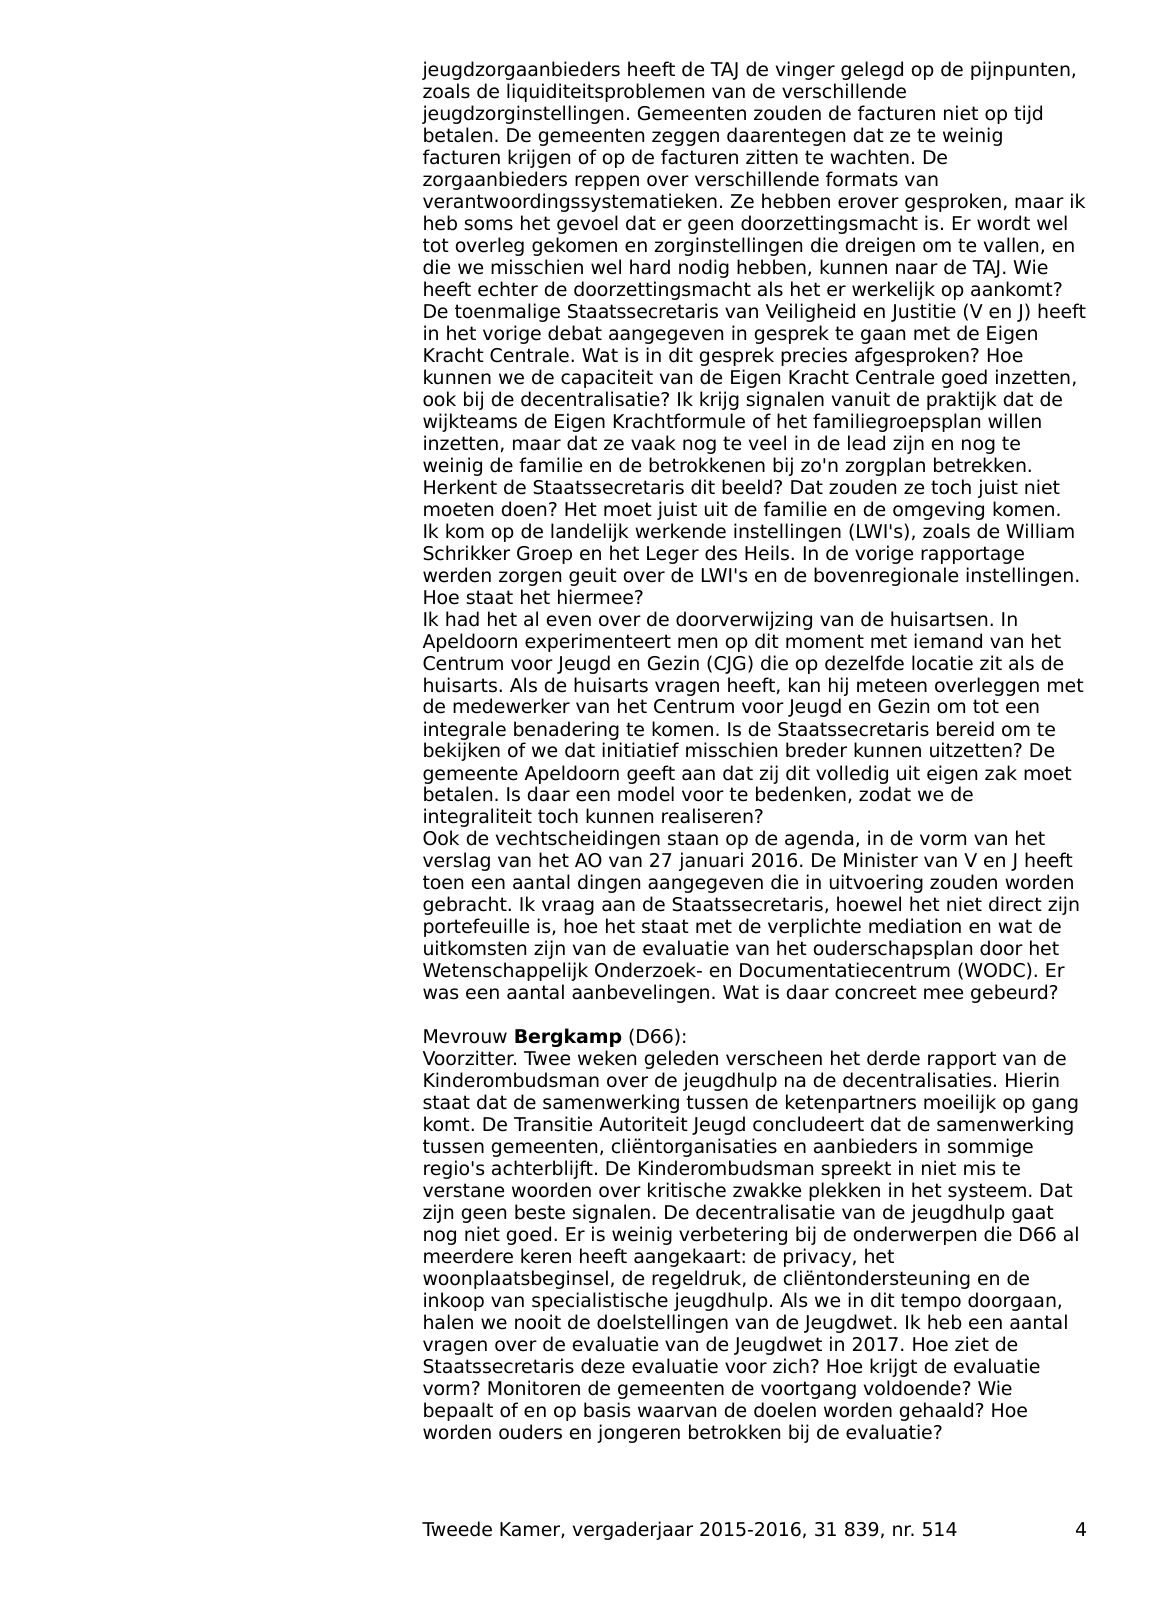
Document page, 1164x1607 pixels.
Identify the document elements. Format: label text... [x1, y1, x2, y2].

text Ik kom op de landelijk werkende instellingen (LWI's), zoals de William Schrikker Groep en het Leger des Heils. In de vorige rapportage werden zorgen geuit over de LWI's en de bovenregionale instellingen. Hoe staat het hiermee? [422, 521, 1087, 608]
text De toenmalige Staatssecretaris van Veiligheid en Justitie (V en J) heeft in het vorige debat aangegeven in gesprek te gaan met de Eigen Kracht Centrale. Wat is in dit gesprek precies afgesproken? Hoe kunnen we de capaciteit van de Eigen Kracht Centrale goed inzetten, ook bij de decentralisatie? Ik krijg signalen vanuit de praktijk dat de wijkteams de Eigen Krachtformule of het familiegroepsplan willen inzetten, maar dat ze vaak nog te veel in de lead zijn en nog te weinig de familie en de betrokkenen bij zo'n zorgplan betrekken. Herkent de Staatssecretaris dit beeld? Dat zouden ze toch juist niet moeten doen? Het moet juist uit de familie en de omgeving komen. [422, 301, 1087, 521]
text Mevrouw Bergkamp (D66): [422, 1026, 1087, 1048]
text jeugdzorgaanbieders heeft de TAJ de vinger gelegd op de pijnpunten, zoals de liquiditeitsproblemen van de verschillende jeugdzorginstellingen. Gemeenten zouden de facturen niet op tijd betalen. De gemeenten zeggen daarentegen dat ze te weinig facturen krijgen of op de facturen zitten te wachten. De zorgaanbieders reppen over verschillende formats van verantwoordingssystematieken. Ze hebben erover gesproken, maar ik heb soms het gevoel dat er geen doorzettingsmacht is. Er wordt wel tot overleg gekomen en zorginstellingen die dreigen om te vallen, en die we misschien wel hard nodig hebben, kunnen naar de TAJ. Wie heeft echter de doorzettingsmacht als het er werkelijk op aankomt? [422, 59, 1087, 301]
text Ik had het al even over de doorverwijzing van de huisartsen. In Apeldoorn experimenteert men op dit moment met iemand van het Centrum voor Jeugd en Gezin (CJG) die op dezelfde locatie zit als de huisarts. Als de huisarts vragen heeft, kan hij meteen overleggen met de medewerker van het Centrum voor Jeugd en Gezin om tot een integrale benadering te komen. Is de Staatssecretaris bereid om te bekijken of we dat initiatief misschien breder kunnen uitzetten? De gemeente Apeldoorn geeft aan dat zij dit volledig uit eigen zak moet betalen. Is daar een model voor te bedenken, zodat we de integraliteit toch kunnen realiseren? [422, 608, 1087, 828]
text Voorzitter. Twee weken geleden verscheen het derde rapport van de Kinderombudsman over de jeugdhulp na de decentralisaties. Hierin staat dat de samenwerking tussen de ketenpartners moeilijk op gang komt. De Transitie Autoriteit Jeugd concludeert dat de samenwerking tussen gemeenten, cliëntorganisaties en aanbieders in sommige regio's achterblijft. De Kinderombudsman spreekt in niet mis te verstane woorden over kritische zwakke plekken in het systeem. Dat zijn geen beste signalen. De decentralisatie van de jeugdhulp gaat nog niet goed. Er is weinig verbetering bij de onderwerpen die D66 al meerdere keren heeft aangekaart: de privacy, het woonplaatsbeginsel, de regeldruk, de cliëntondersteuning en de inkoop van specialistische jeugdhulp. Als we in dit tempo doorgaan, halen we nooit de doelstellingen van de Jeugdwet. Ik heb een aantal vragen over de evaluatie van de Jeugdwet in 2017. Hoe ziet de Staatssecretaris deze evaluatie voor zich? Hoe krijgt de evaluatie vorm? Monitoren de gemeenten de voortgang voldoende? Wie bepaalt of en op basis waarvan de doelen worden gehaald? Hoe worden ouders en jongeren betrokken bij de evaluatie? [422, 1048, 1087, 1444]
text Ook de vechtscheidingen staan op de agenda, in de vorm van het verslag van het AO van 27 januari 2016. De Minister van V en J heeft toen een aantal dingen aangegeven die in uitvoering zouden worden gebracht. Ik vraag aan de Staatssecretaris, hoewel het niet direct zijn portefeuille is, hoe het staat met de verplichte mediation en wat de uitkomsten zijn van de evaluatie van het ouderschapsplan door het Wetenschappelijk Onderzoek- en Documentatiecentrum (WODC). Er was een aantal aanbevelingen. Wat is daar concreet mee gebeurd? [422, 828, 1087, 1004]
